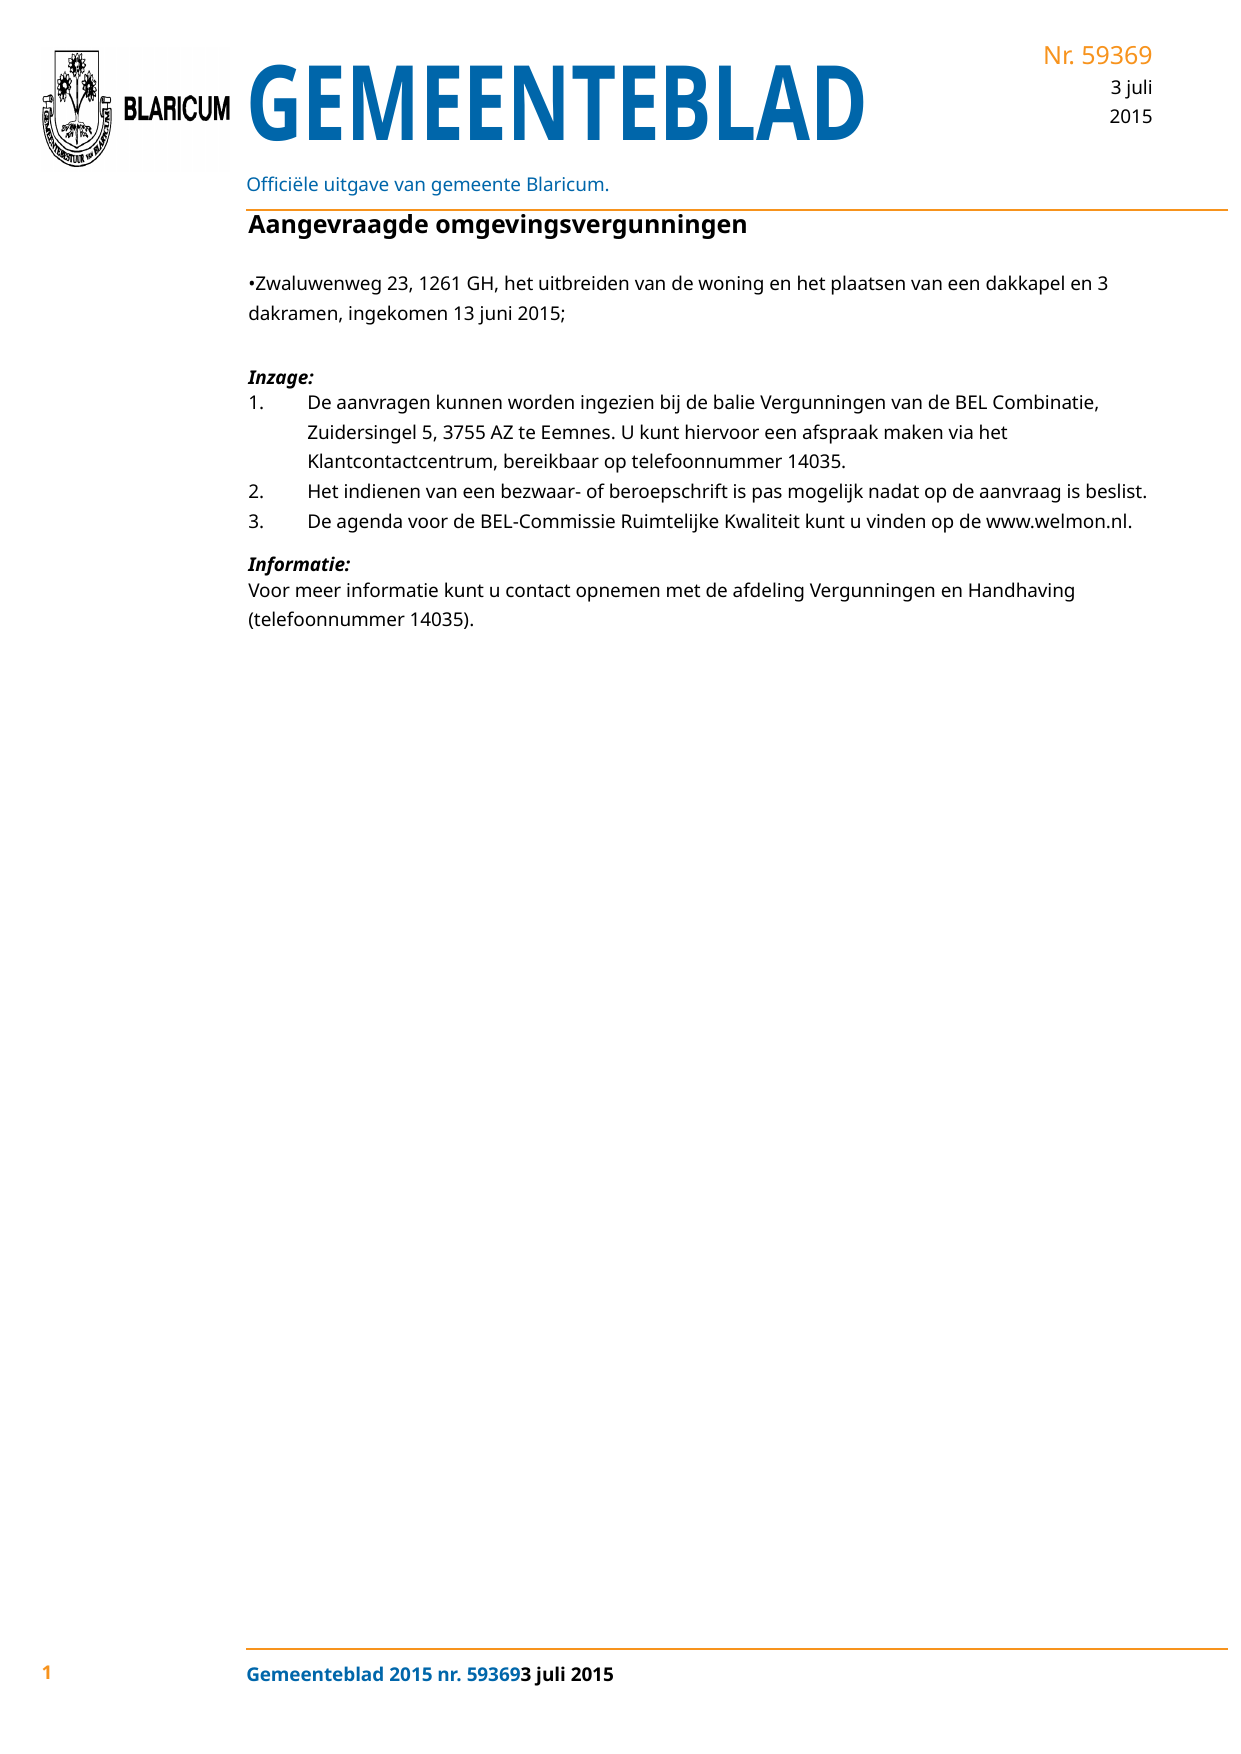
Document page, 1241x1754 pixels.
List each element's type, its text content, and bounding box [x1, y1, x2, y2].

text Voor meer informatie kunt u contact opnemen met de afdeling Vergunningen en Handhaving (telefoonnummer 14035). [248, 577, 1152, 632]
picture [41, 47, 231, 172]
list Het indienen van een bezwaar- of beroepschrift is pas mogelijk nadat op de aanvraag is beslist. [248, 478, 1152, 504]
text Aangevraagde omgevingsvergunningen [248, 211, 1152, 241]
text •Zwaluwenweg 23, 1261 GH, het uitbreiden van de woning en het plaatsen van een dakkapel en 3 dakramen, ingekomen 13 juni 2015; [248, 270, 1152, 326]
text Informatie: [248, 551, 1152, 577]
list De agenda voor de BEL-Commissie Ruimtelijke Kwaliteit kunt u vinden op de www.welmon.nl. [248, 508, 1152, 534]
text Inzage: [248, 364, 1152, 389]
list De aanvragen kunnen worden ingezien bij de balie Vergunningen van de BEL Combinatie, Zuidersingel 5, 3755 AZ te Eemnes. U kunt hiervoor een afspraak maken via het Klantcontactcentrum, bereikbaar op telefoonnummer 14035. [248, 389, 1152, 474]
